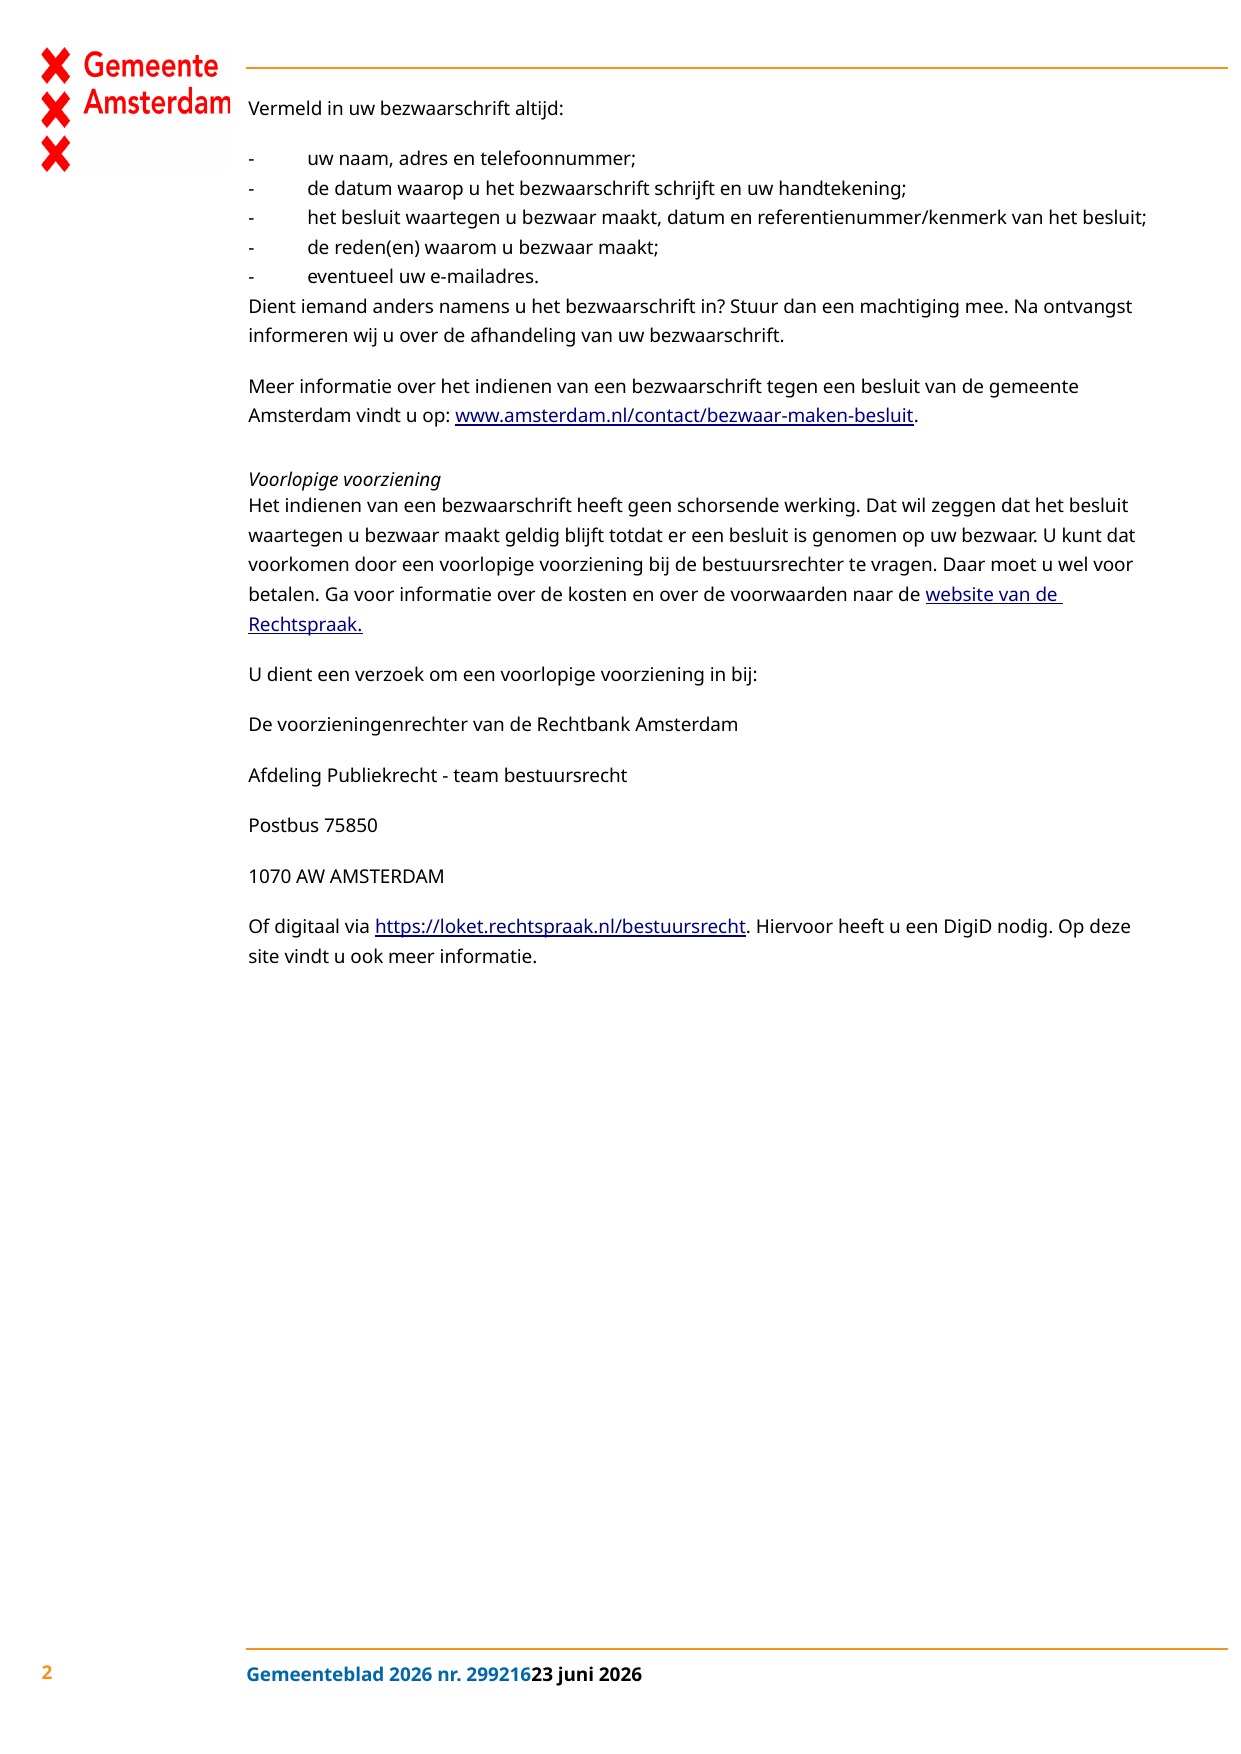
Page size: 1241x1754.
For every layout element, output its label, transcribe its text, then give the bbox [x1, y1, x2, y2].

list eventueel uw e-mailadres. [248, 263, 1152, 289]
list het besluit waartegen u bezwaar maakt, datum en referentienummer/kenmerk van het besluit; [248, 204, 1152, 230]
text Afdeling Publiekrecht - team bestuursrecht [248, 762, 1152, 788]
text Of digitaal via https://loket.rechtspraak.nl/bestuursrecht. Hiervoor heeft u een DigiD nodig. Op deze site vindt u ook meer informatie. [248, 913, 1152, 968]
text U dient een verzoek om een voorlopige voorziening in bij: [248, 661, 1152, 687]
text Meer informatie over het indienen van een bezwaarschrift tegen een besluit van de gemeente Amsterdam vindt u op: www.amsterdam.nl/contact/bezwaar-maken-besluit. [248, 373, 1152, 428]
picture [41, 47, 231, 172]
text Dient iemand anders namens u het bezwaarschrift in? Stuur dan een machtiging mee. Na ontvangst informeren wij u over de afhandeling van uw bezwaarschrift. [248, 293, 1152, 348]
text 1070 AW AMSTERDAM [248, 863, 1152, 888]
text De voorzieningenrechter van de Rechtbank Amsterdam [248, 712, 1152, 737]
text Voorlopige voorziening [248, 467, 1152, 492]
text Het indienen van een bezwaarschrift heeft geen schorsende werking. Dat wil zeggen dat het besluit waartegen u bezwaar maakt geldig blijft totdat er een besluit is genomen op uw bezwaar. U kunt dat voorkomen door een voorlopige voorziening bij de bestuursrechter te vragen. Daar moet u wel voor betalen. Ga voor informatie over de kosten en over de voorwaarden naar de website van de Rechtspraak. [248, 492, 1152, 636]
list de datum waarop u het bezwaarschrift schrijft en uw handtekening; [248, 175, 1152, 201]
list uw naam, adres en telefoonnummer; [248, 145, 1152, 171]
text Vermeld in uw bezwaarschrift altijd: [248, 95, 1152, 121]
text Postbus 75850 [248, 812, 1152, 838]
list de reden(en) waarom u bezwaar maakt; [248, 234, 1152, 260]
